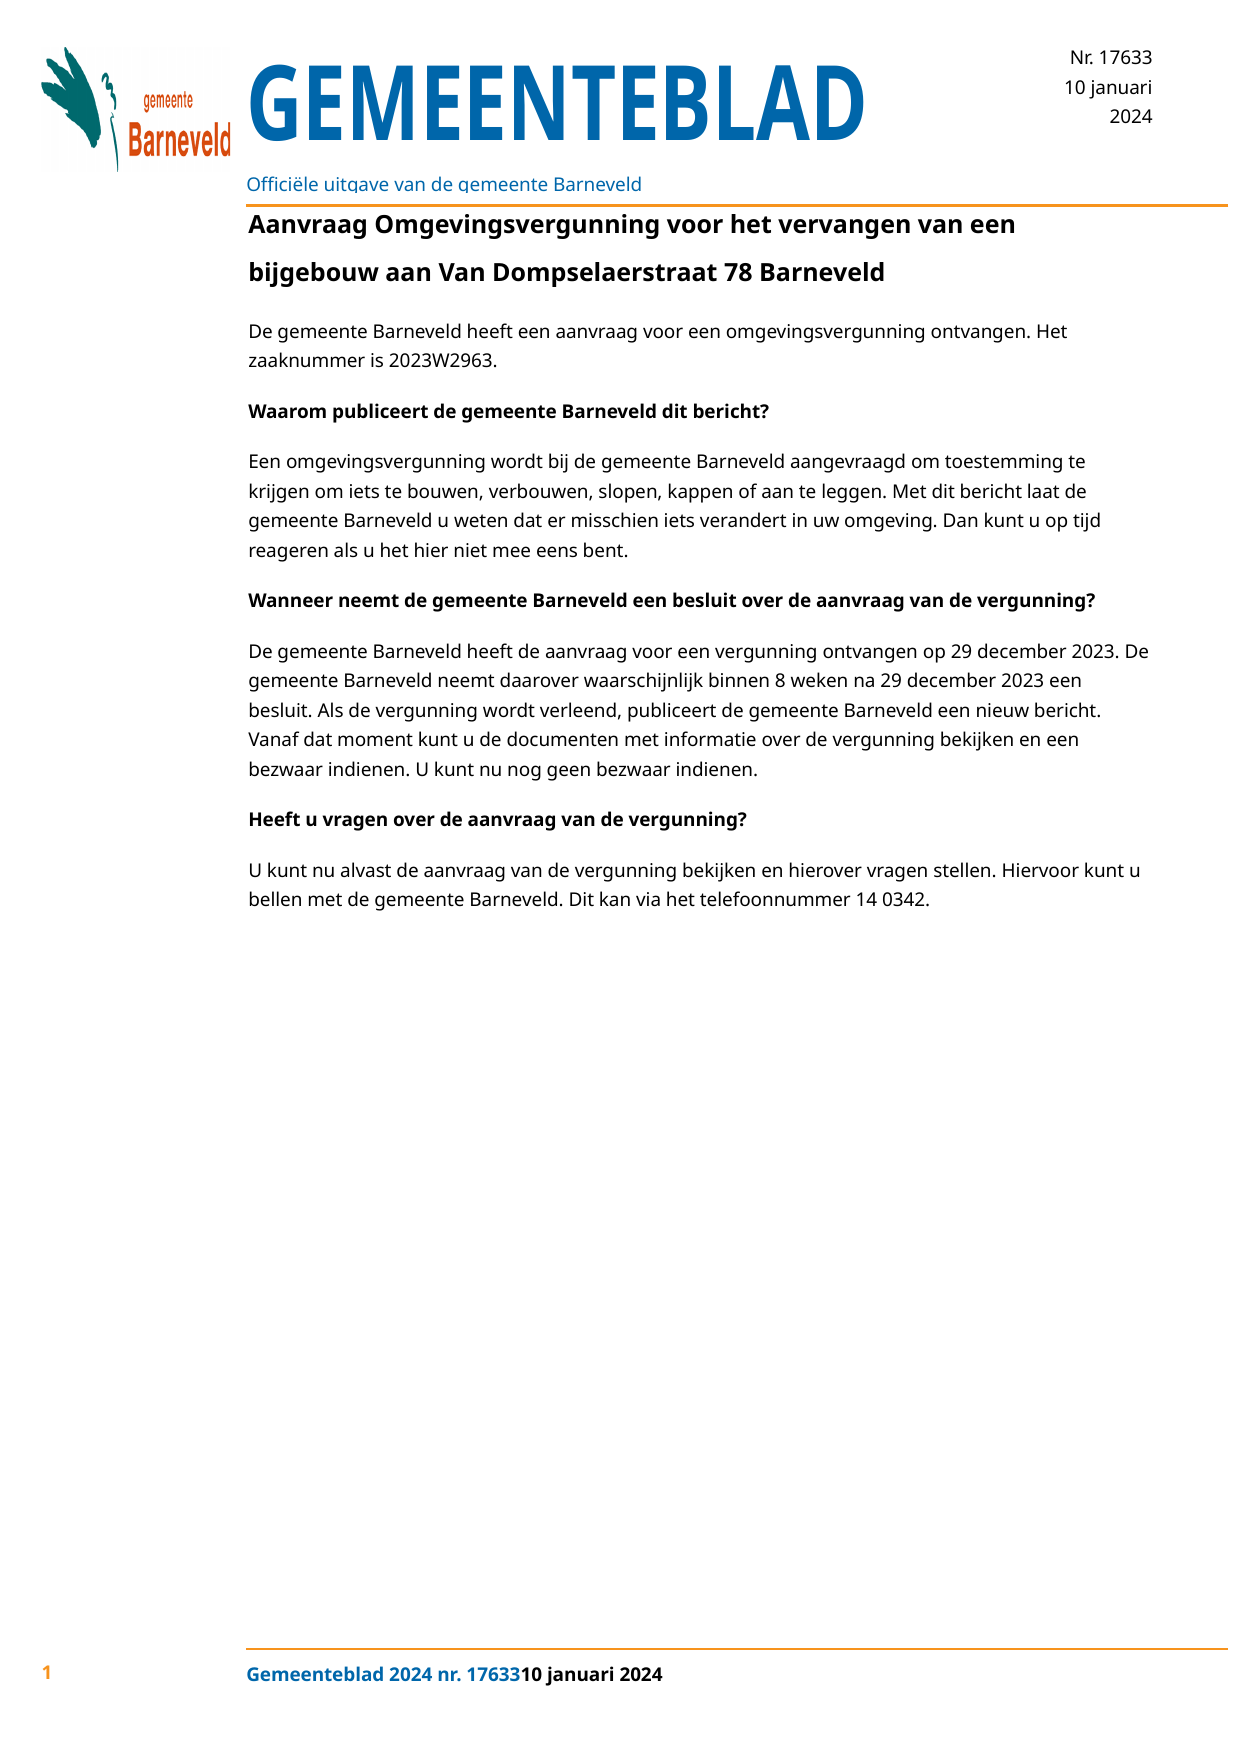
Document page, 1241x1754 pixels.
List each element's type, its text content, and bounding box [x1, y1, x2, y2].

text De gemeente Barneveld heeft de aanvraag voor een vergunning ontvangen op 29 december 2023. De gemeente Barneveld neemt daarover waarschijnlijk binnen 8 weken na 29 december 2023 een besluit. Als de vergunning wordt verleend, publiceert de gemeente Barneveld een nieuw bericht. Vanaf dat moment kunt u de documenten met informatie over de vergunning bekijken en een bezwaar indienen. U kunt nu nog geen bezwaar indienen. [248, 638, 1152, 782]
text Aanvraag Omgevingsvergunning voor het vervangen van een bijgebouw aan Van Dompselaerstraat 78 Barneveld [248, 207, 1152, 288]
text Een omgevingsvergunning wordt bij de gemeente Barneveld aangevraagd om toestemming te krijgen om iets te bouwen, verbouwen, slopen, kappen of aan te leggen. Met dit bericht laat de gemeente Barneveld u weten dat er misschien iets verandert in uw omgeving. Dan kunt u op tijd reageren als u het hier niet mee eens bent. [248, 448, 1152, 563]
text De gemeente Barneveld heeft een aanvraag voor een omgevingsvergunning ontvangen. Het zaaknummer is 2023W2963. [248, 318, 1152, 373]
text U kunt nu alvast de aanvraag van de vergunning bekijken en hierover vragen stellen. Hiervoor kunt u bellen met de gemeente Barneveld. Dit kan via het telefoonnummer 14 0342. [248, 857, 1152, 912]
picture [41, 47, 231, 172]
text Wanneer neemt de gemeente Barneveld een besluit over de aanvraag van de vergunning? [248, 587, 1152, 613]
text Heeft u vragen over de aanvraag van de vergunning? [248, 807, 1152, 832]
text Waarom publiceert de gemeente Barneveld dit bericht? [248, 398, 1152, 424]
